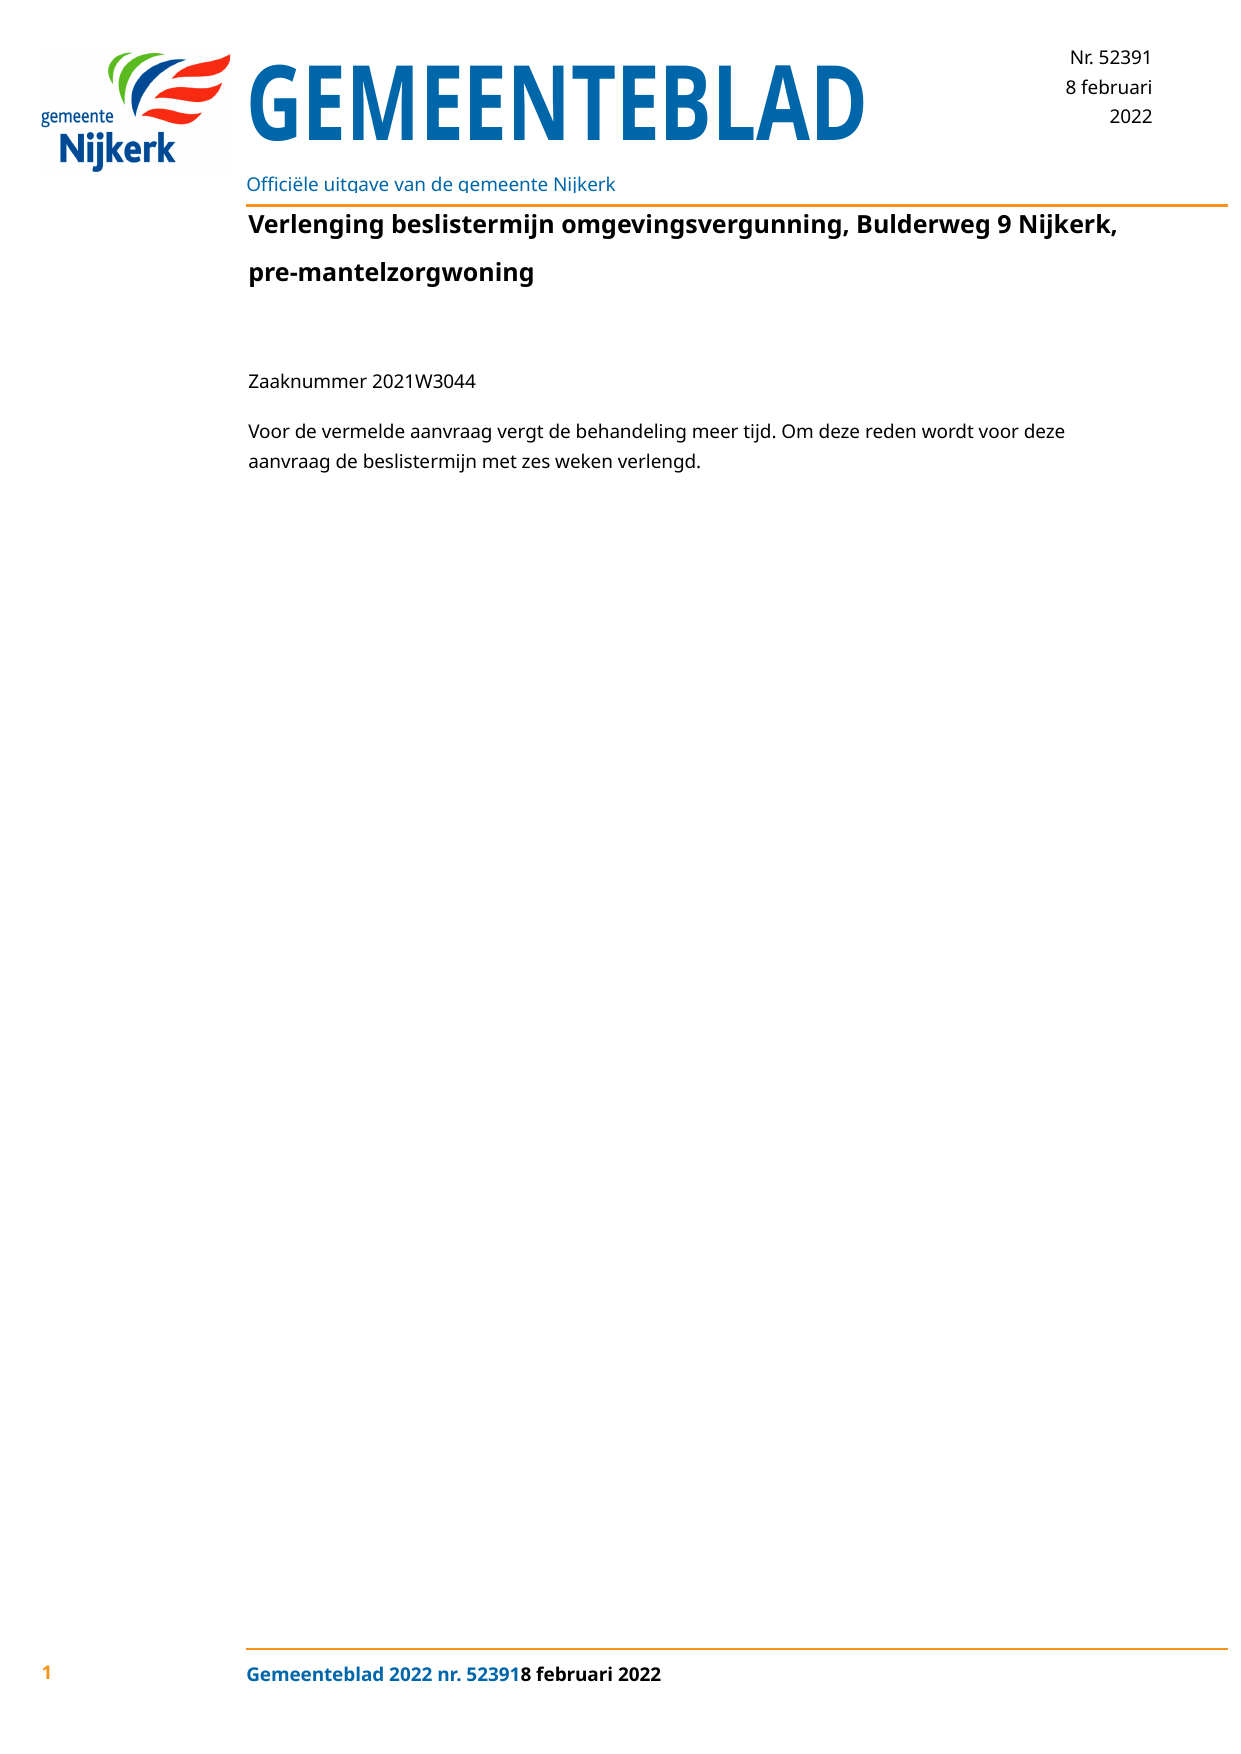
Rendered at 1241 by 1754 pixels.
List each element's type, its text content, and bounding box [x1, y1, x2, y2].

picture [41, 47, 231, 172]
text Zaaknummer 2021W3044 [248, 368, 1152, 394]
text Voor de vermelde aanvraag vergt de behandeling meer tijd. Om deze reden wordt voor deze aanvraag de beslistermijn met zes weken verlengd. [248, 419, 1152, 474]
text Verlenging beslistermijn omgevingsvergunning, Bulderweg 9 Nijkerk, pre-mantelzorgwoning [248, 207, 1152, 288]
